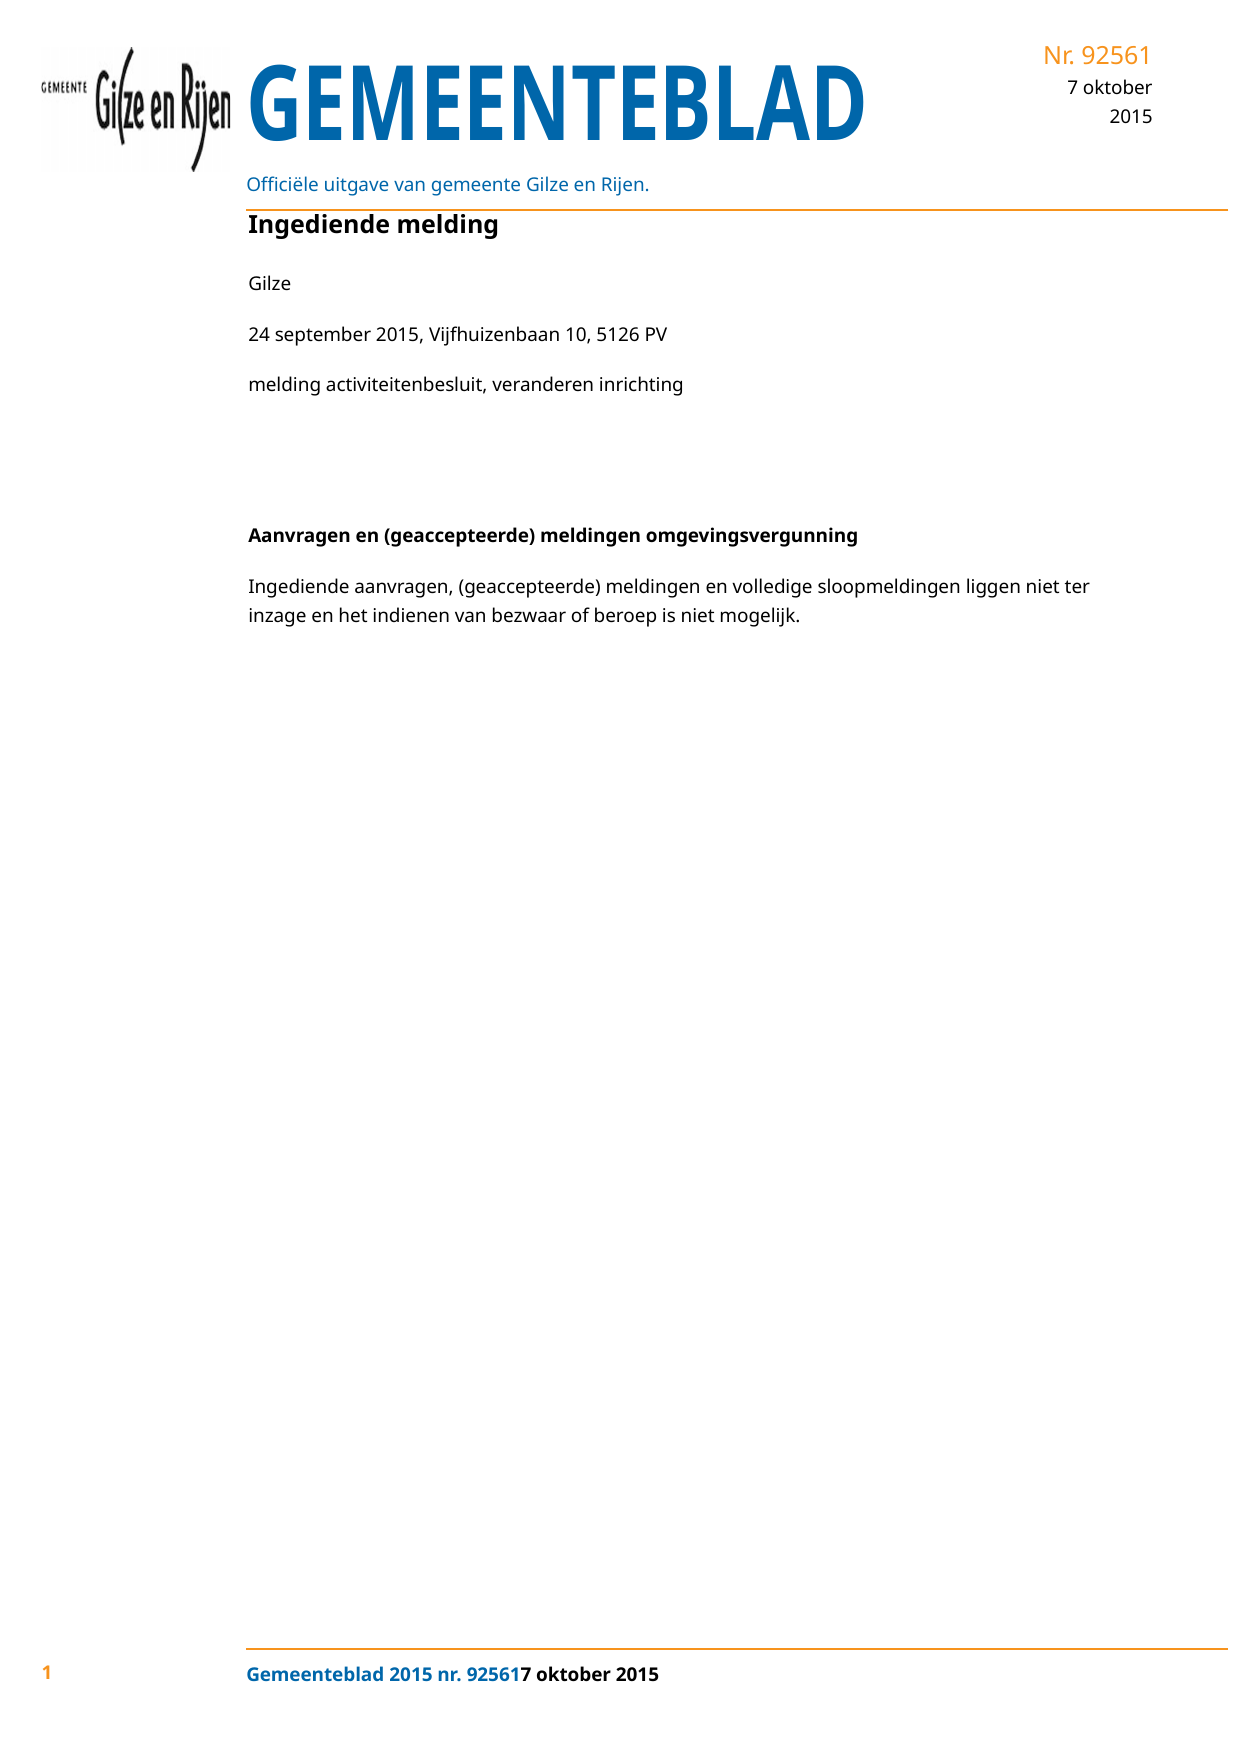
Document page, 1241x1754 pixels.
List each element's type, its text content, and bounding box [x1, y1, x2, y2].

text Ingediende aanvragen, (geaccepteerde) meldingen en volledige sloopmeldingen liggen niet ter inzage en het indienen van bezwaar of beroep is niet mogelijk. [248, 573, 1152, 628]
picture [41, 47, 231, 172]
text Aanvragen en (geaccepteerde) meldingen omgevingsvergunning [248, 522, 1152, 548]
text 24 september 2015, Vijfhuizenbaan 10, 5126 PV [248, 321, 1152, 346]
text Ingediende melding [248, 211, 1152, 241]
text melding activiteitenbesluit, veranderen inrichting [248, 371, 1152, 397]
text Gilze [248, 270, 1152, 296]
